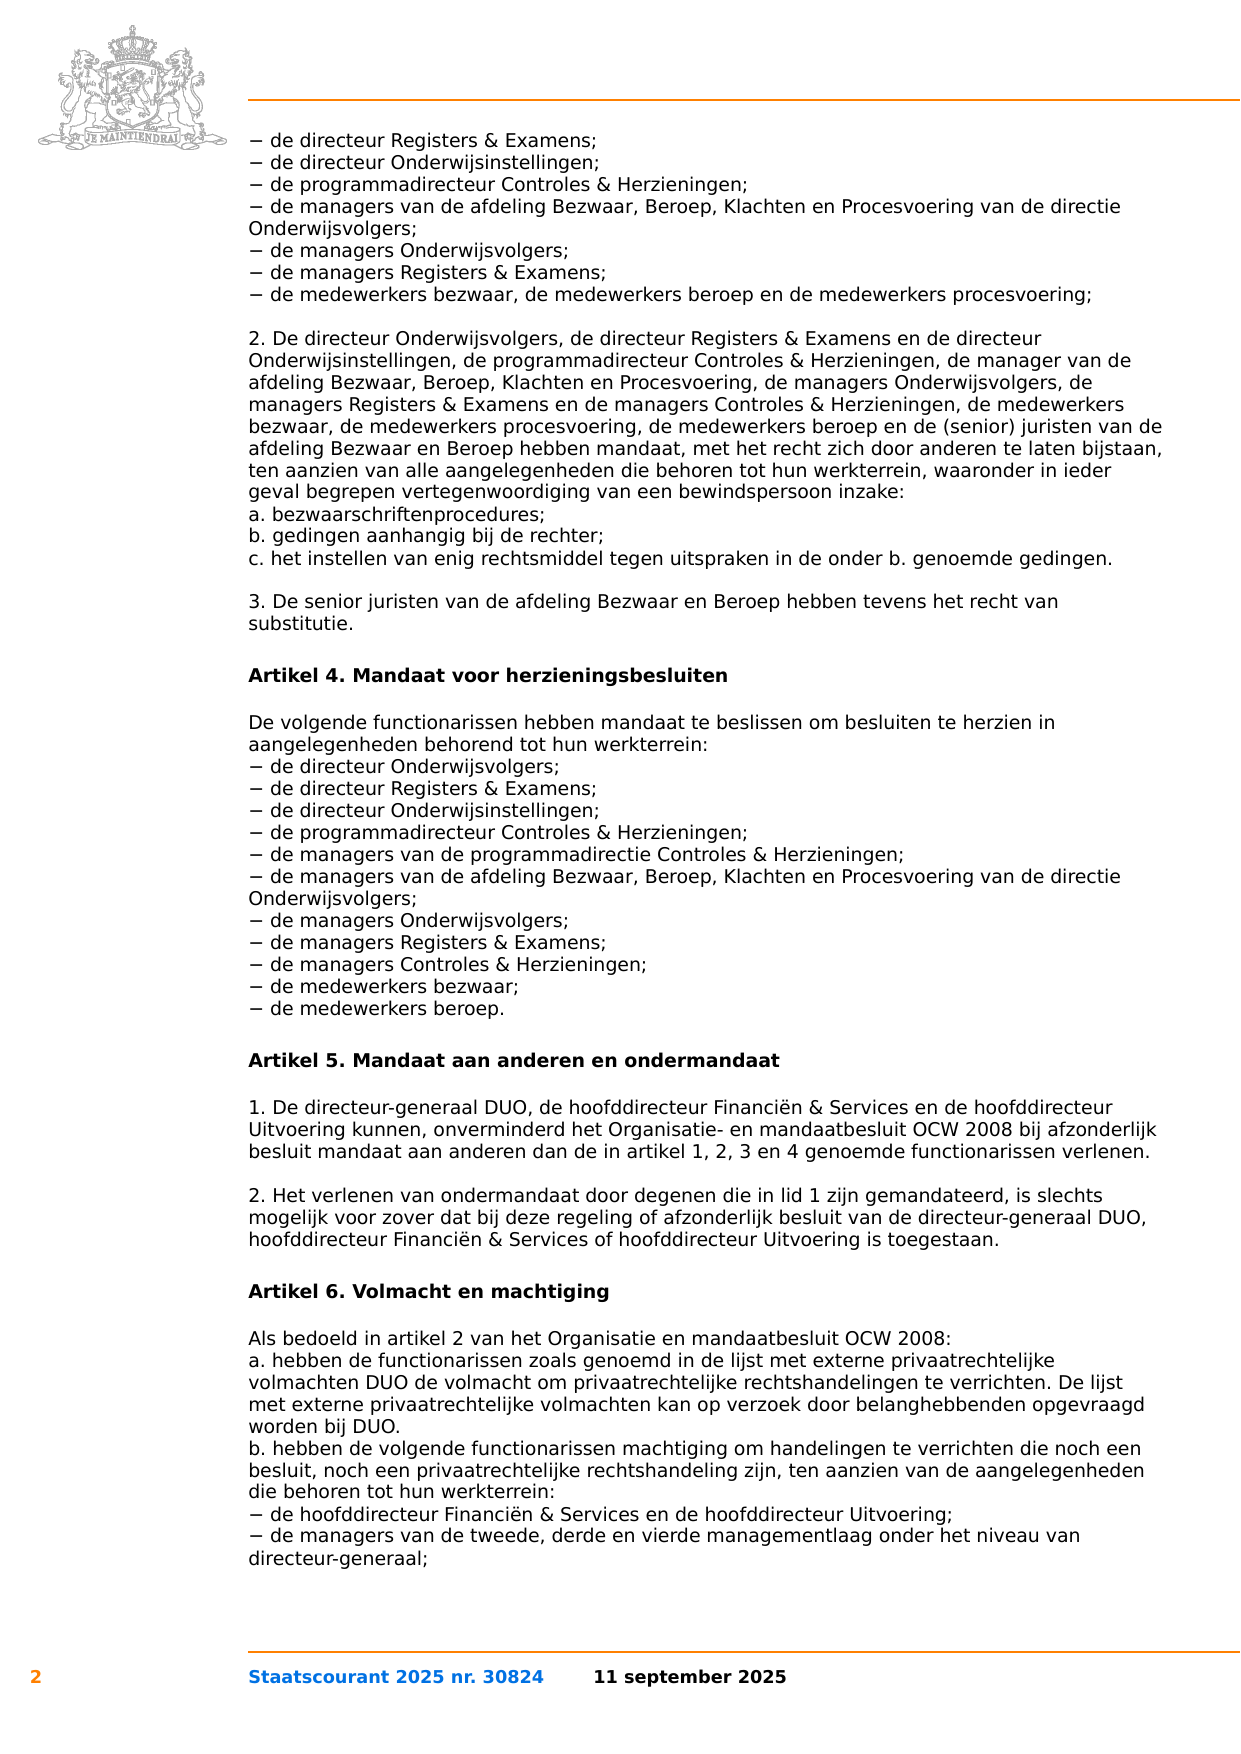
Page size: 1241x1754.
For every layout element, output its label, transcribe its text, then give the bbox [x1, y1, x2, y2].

text 3. De senior juristen van de afdeling Bezwaar en Beroep hebben tevens het recht van substitutie. [248, 591, 1163, 635]
text − de directeur Onderwijsvolgers; [248, 756, 1163, 778]
text Als bedoeld in artikel 2 van het Organisatie en mandaatbesluit OCW 2008: [248, 1328, 1163, 1349]
text − de hoofddirecteur Financiën & Services en de hoofddirecteur Uitvoering; [248, 1503, 1163, 1525]
text − de managers Registers & Examens; [248, 262, 1163, 284]
text a. bezwaarschriftenprocedures; [248, 503, 1163, 525]
text − de managers van de programmadirectie Controles & Herzieningen; [248, 844, 1163, 866]
text − de medewerkers bezwaar; [248, 976, 1163, 998]
text − de managers Registers & Examens; [248, 932, 1163, 954]
text 1. De directeur-generaal DUO, de hoofddirecteur Financiën & Services en de hoofddirecteur Uitvoering kunnen, onverminderd het Organisatie- en mandaatbesluit OCW 2008 bij afzonderlijk besluit mandaat aan anderen dan de in artikel 1, 2, 3 en 4 genoemde functionarissen verlenen. [248, 1097, 1163, 1163]
text − de medewerkers bezwaar, de medewerkers beroep en de medewerkers procesvoering; [248, 284, 1163, 306]
text c. het instellen van enig rechtsmiddel tegen uitspraken in de onder b. genoemde gedingen. [248, 547, 1163, 569]
text − de managers Onderwijsvolgers; [248, 240, 1163, 262]
text b. gedingen aanhangig bij de rechter; [248, 525, 1163, 547]
subtitle Artikel 4. Mandaat voor herzieningsbesluiten [248, 665, 1163, 687]
picture [38, 25, 227, 150]
text − de managers van de afdeling Bezwaar, Beroep, Klachten en Procesvoering van de directie Onderwijsvolgers; [248, 196, 1163, 240]
text a. hebben de functionarissen zoals genoemd in de lijst met externe privaatrechtelijke volmachten DUO de volmacht om privaatrechtelijke rechtshandelingen te verrichten. De lijst met externe privaatrechtelijke volmachten kan op verzoek door belanghebbenden opgevraagd worden bij DUO. [248, 1349, 1163, 1437]
subtitle Artikel 6. Volmacht en machtiging [248, 1281, 1163, 1303]
text − de medewerkers beroep. [248, 998, 1163, 1020]
text − de managers Onderwijsvolgers; [248, 910, 1163, 932]
text − de managers Controles & Herzieningen; [248, 954, 1163, 976]
text 2. De directeur Onderwijsvolgers, de directeur Registers & Examens en de directeur Onderwijsinstellingen, de programmadirecteur Controles & Herzieningen, de manager van de afdeling Bezwaar, Beroep, Klachten en Procesvoering, de managers Onderwijsvolgers, de managers Registers & Examens en de managers Controles & Herzieningen, de medewerkers bezwaar, de medewerkers procesvoering, de medewerkers beroep en de (senior) juristen van de afdeling Bezwaar en Beroep hebben mandaat, met het recht zich door anderen te laten bijstaan, ten aanzien van alle aangelegenheden die behoren tot hun werkterrein, waaronder in ieder geval begrepen vertegenwoordiging van een bewindspersoon inzake: [248, 328, 1163, 503]
text − de managers van de afdeling Bezwaar, Beroep, Klachten en Procesvoering van de directie Onderwijsvolgers; [248, 866, 1163, 910]
text − de programmadirecteur Controles & Herzieningen; [248, 822, 1163, 844]
text − de directeur Registers & Examens; [248, 778, 1163, 800]
text 2. Het verlenen van ondermandaat door degenen die in lid 1 zijn gemandateerd, is slechts mogelijk voor zover dat bij deze regeling of afzonderlijk besluit van de directeur-generaal DUO, hoofddirecteur Financiën & Services of hoofddirecteur Uitvoering is toegestaan. [248, 1185, 1163, 1251]
text − de directeur Registers & Examens; [248, 130, 1163, 152]
text − de directeur Onderwijsinstellingen; [248, 800, 1163, 822]
text − de directeur Onderwijsinstellingen; [248, 152, 1163, 174]
subtitle Artikel 5. Mandaat aan anderen en ondermandaat [248, 1050, 1163, 1072]
text − de managers van de tweede, derde en vierde managementlaag onder het niveau van directeur-generaal; [248, 1525, 1163, 1569]
text − de programmadirecteur Controles & Herzieningen; [248, 174, 1163, 196]
text b. hebben de volgende functionarissen machtiging om handelingen te verrichten die noch een besluit, noch een privaatrechtelijke rechtshandeling zijn, ten aanzien van de aangelegenheden die behoren tot hun werkterrein: [248, 1437, 1163, 1503]
text De volgende functionarissen hebben mandaat te beslissen om besluiten te herzien in aangelegenheden behorend tot hun werkterrein: [248, 712, 1163, 756]
